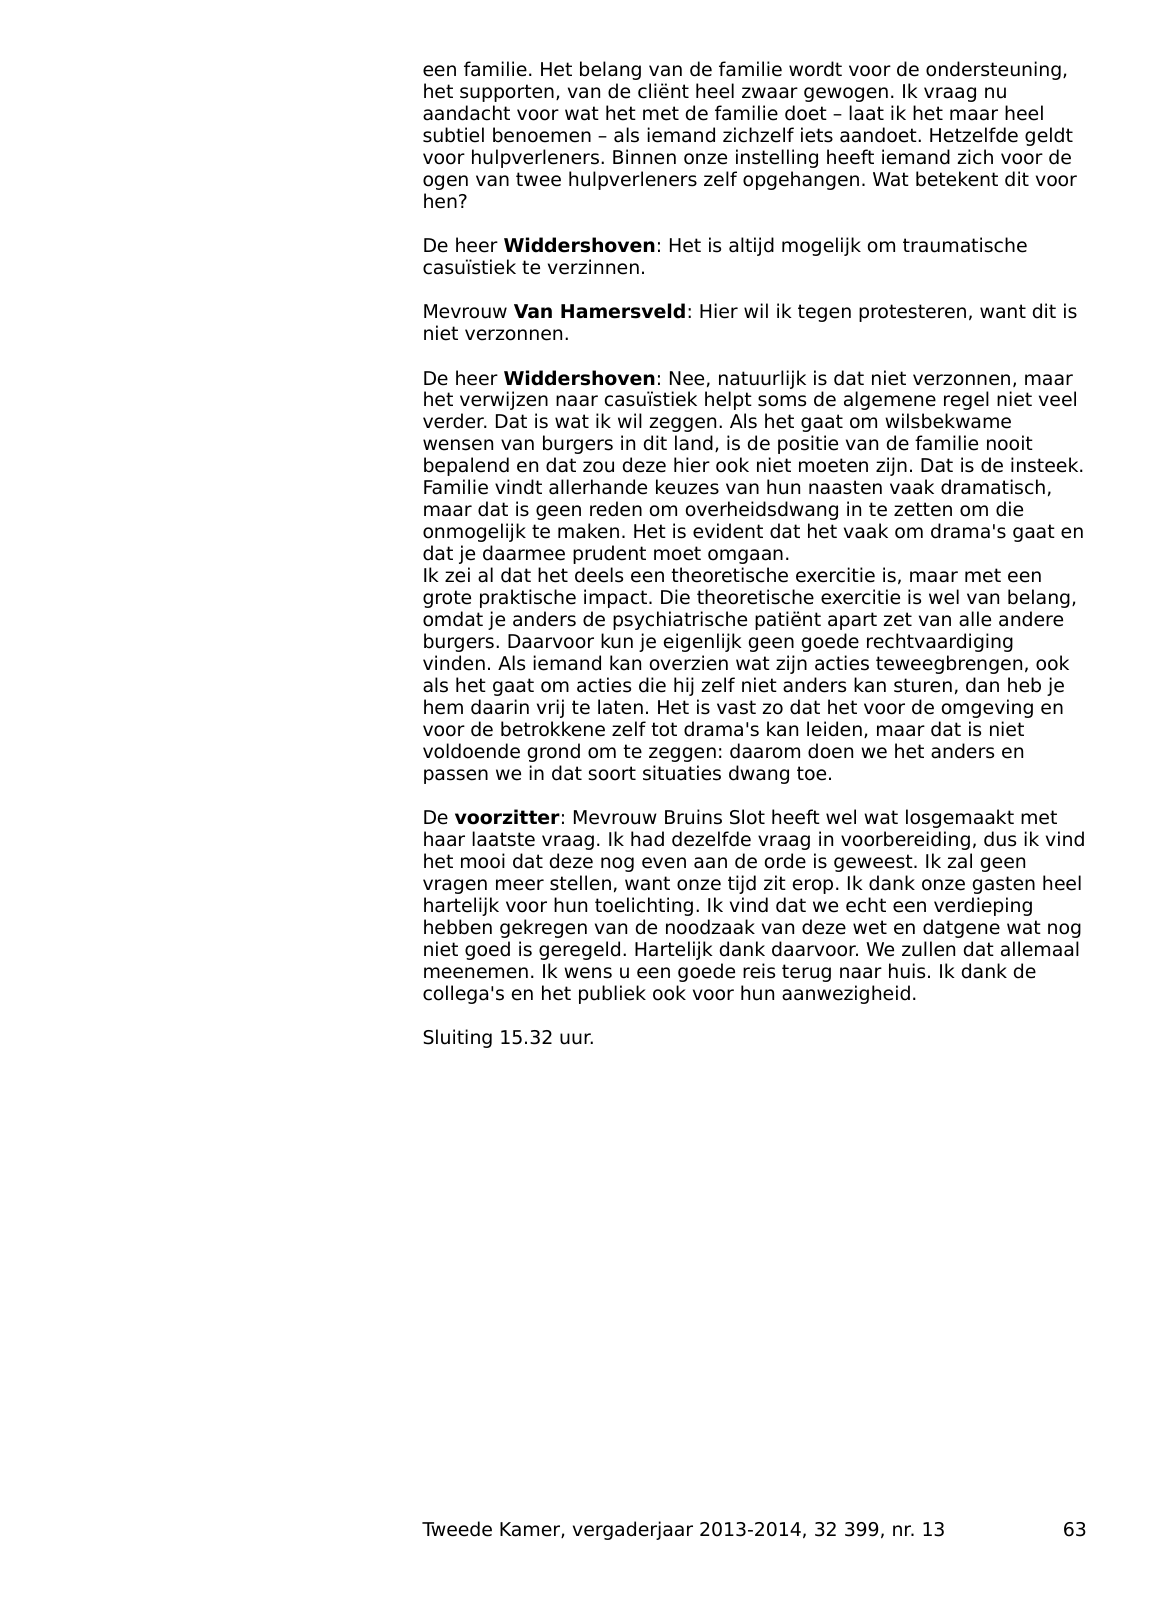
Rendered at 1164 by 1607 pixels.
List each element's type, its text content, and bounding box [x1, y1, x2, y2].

text Mevrouw Van Hamersveld: Hier wil ik tegen protesteren, want dit is niet verzonnen. [422, 301, 1087, 345]
text een familie. Het belang van de familie wordt voor de ondersteuning, het supporten, van de cliënt heel zwaar gewogen. Ik vraag nu aandacht voor wat het met de familie doet – laat ik het maar heel subtiel benoemen – als iemand zichzelf iets aandoet. Hetzelfde geldt voor hulpverleners. Binnen onze instelling heeft iemand zich voor de ogen van twee hulpverleners zelf opgehangen. Wat betekent dit voor hen? [422, 59, 1087, 213]
text Ik zei al dat het deels een theoretische exercitie is, maar met een grote praktische impact. Die theoretische exercitie is wel van belang, omdat je anders de psychiatrische patiënt apart zet van alle andere burgers. Daarvoor kun je eigenlijk geen goede rechtvaardiging vinden. Als iemand kan overzien wat zijn acties teweegbrengen, ook als het gaat om acties die hij zelf niet anders kan sturen, dan heb je hem daarin vrij te laten. Het is vast zo dat het voor de omgeving en voor de betrokkene zelf tot drama's kan leiden, maar dat is niet voldoende grond om te zeggen: daarom doen we het anders en passen we in dat soort situaties dwang toe. [422, 565, 1087, 785]
text Sluiting 15.32 uur. [422, 1027, 1087, 1049]
text De heer Widdershoven: Nee, natuurlijk is dat niet verzonnen, maar het verwijzen naar casuïstiek helpt soms de algemene regel niet veel verder. Dat is wat ik wil zeggen. Als het gaat om wilsbekwame wensen van burgers in dit land, is de positie van de familie nooit bepalend en dat zou deze hier ook niet moeten zijn. Dat is de insteek. Familie vindt allerhande keuzes van hun naasten vaak dramatisch, maar dat is geen reden om overheidsdwang in te zetten om die onmogelijk te maken. Het is evident dat het vaak om drama's gaat en dat je daarmee prudent moet omgaan. [422, 367, 1087, 565]
text De voorzitter: Mevrouw Bruins Slot heeft wel wat losgemaakt met haar laatste vraag. Ik had dezelfde vraag in voorbereiding, dus ik vind het mooi dat deze nog even aan de orde is geweest. Ik zal geen vragen meer stellen, want onze tijd zit erop. Ik dank onze gasten heel hartelijk voor hun toelichting. Ik vind dat we echt een verdieping hebben gekregen van de noodzaak van deze wet en datgene wat nog niet goed is geregeld. Hartelijk dank daarvoor. We zullen dat allemaal meenemen. Ik wens u een goede reis terug naar huis. Ik dank de collega's en het publiek ook voor hun aanwezigheid. [422, 807, 1087, 1005]
text De heer Widdershoven: Het is altijd mogelijk om traumatische casuïstiek te verzinnen. [422, 235, 1087, 279]
